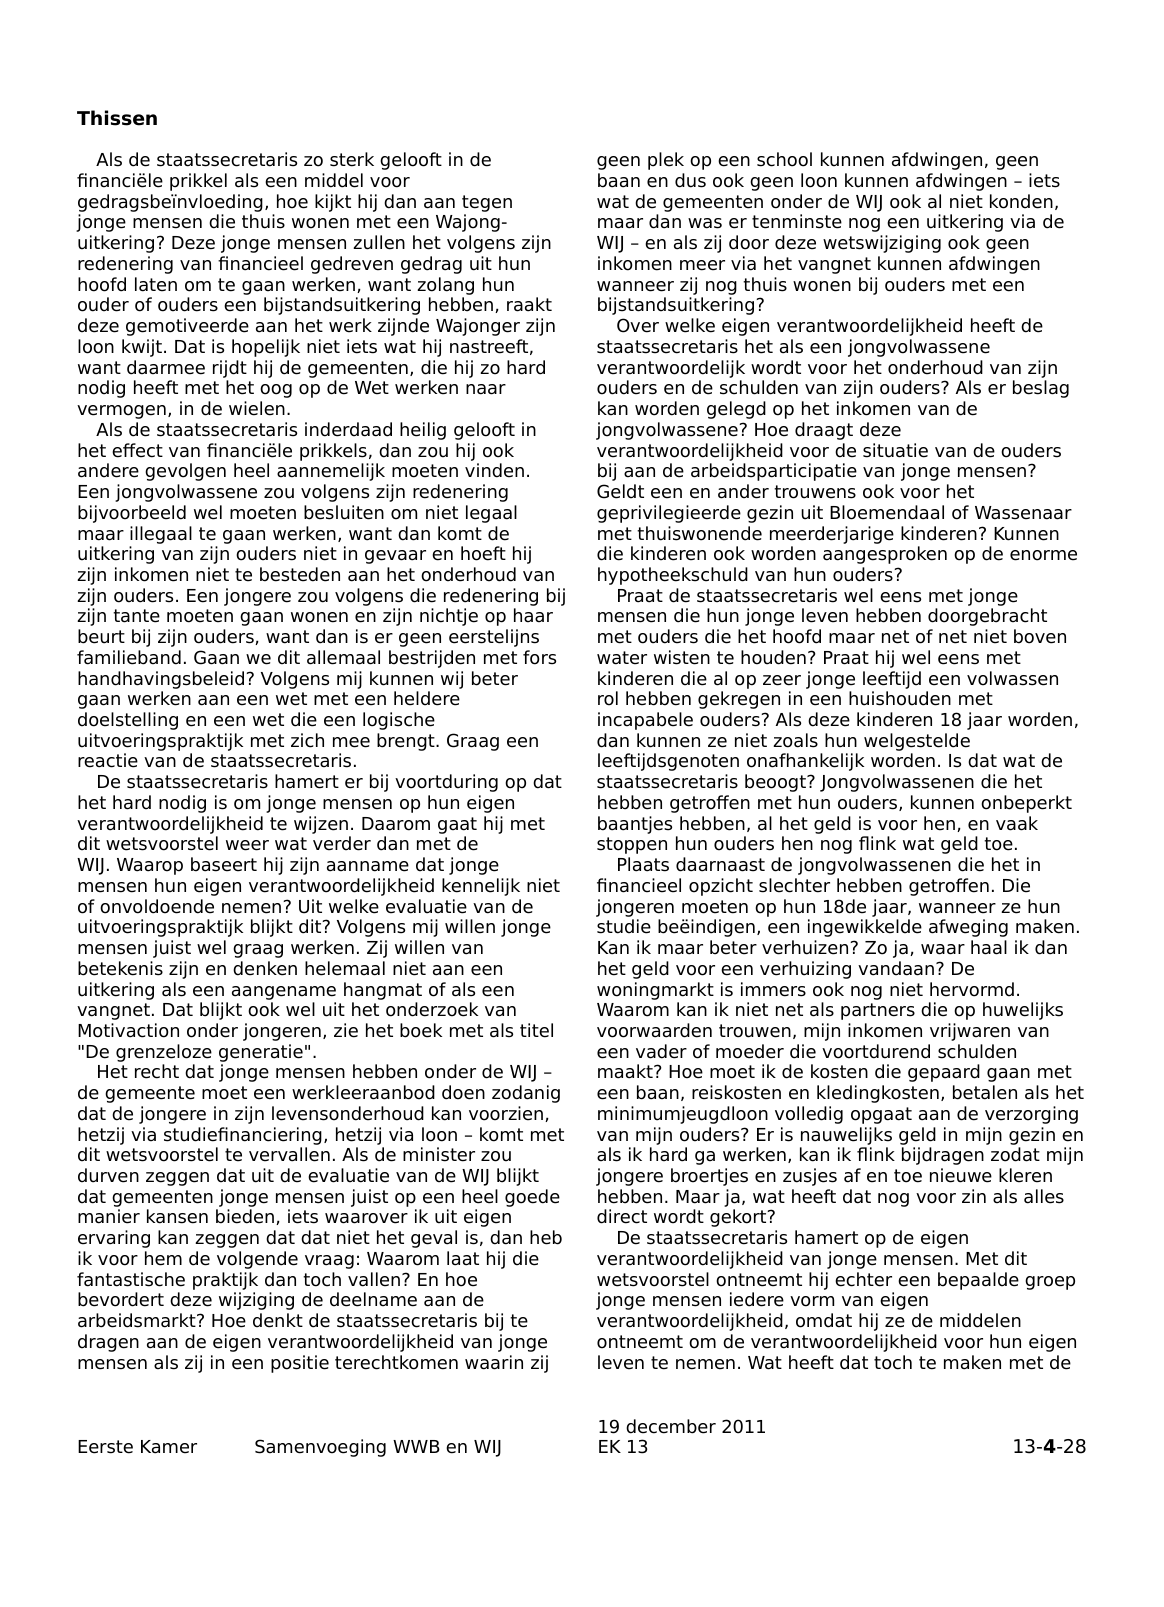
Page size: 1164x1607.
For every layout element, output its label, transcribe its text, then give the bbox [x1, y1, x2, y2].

text Als de staatssecretaris zo sterk gelooft in de financiële prikkel als een middel voor gedragsbeïnvloeding, hoe kijkt hij dan aan tegen jonge mensen die thuis wonen met een Wajong-uitkering? Deze jonge mensen zullen het volgens zijn redenering van financieel gedreven gedrag uit hun hoofd laten om te gaan werken, want zolang hun ouder of ouders een bijstandsuitkering hebben, raakt deze gemotiveerde aan het werk zijnde Wajonger zijn loon kwijt. Dat is hopelijk niet iets wat hij nastreeft, want daarmee rijdt hij de gemeenten, die hij zo hard nodig heeft met het oog op de Wet werken naar vermogen, in de wielen. [77, 150, 567, 420]
text geen plek op een school kunnen afdwingen, geen baan en dus ook geen loon kunnen afdwingen – iets wat de gemeenten onder de WIJ ook al niet konden, maar dan was er tenminste nog een uitkering via de WIJ – en als zij door deze wetswijziging ook geen inkomen meer via het vangnet kunnen afdwingen wanneer zij nog thuis wonen bij ouders met een bijstandsuitkering? [596, 150, 1087, 316]
text De staatssecretaris hamert er bij voortduring op dat het hard nodig is om jonge mensen op hun eigen verantwoordelijkheid te wijzen. Daarom gaat hij met dit wetsvoorstel weer wat verder dan met de WIJ. Waarop baseert hij zijn aanname dat jonge mensen hun eigen verantwoordelijkheid kennelijk niet of onvoldoende nemen? Uit welke evaluatie van de uitvoeringspraktijk blijkt dit? Volgens mij willen jonge mensen juist wel graag werken. Zij willen van betekenis zijn en denken helemaal niet aan een uitkering als een aangename hangmat of als een vangnet. Dat blijkt ook wel uit het onderzoek van Motivaction onder jongeren, zie het boek met als titel "De grenzeloze generatie". [77, 772, 567, 1062]
text Als de staatssecretaris inderdaad heilig gelooft in het effect van financiële prikkels, dan zou hij ook andere gevolgen heel aannemelijk moeten vinden. Een jongvolwassene zou volgens zijn redenering bijvoorbeeld wel moeten besluiten om niet legaal maar illegaal te gaan werken, want dan komt de uitkering van zijn ouders niet in gevaar en hoeft hij zijn inkomen niet te besteden aan het onderhoud van zijn ouders. Een jongere zou volgens die redenering bij zijn tante moeten gaan wonen en zijn nichtje op haar beurt bij zijn ouders, want dan is er geen eerstelijns familieband. Gaan we dit allemaal bestrijden met fors handhavingsbeleid? Volgens mij kunnen wij beter gaan werken aan een wet met een heldere doelstelling en een wet die een logische uitvoeringspraktijk met zich mee brengt. Graag een reactie van de staatssecretaris. [77, 420, 567, 772]
text Praat de staatssecretaris wel eens met jonge mensen die hun jonge leven hebben doorgebracht met ouders die het hoofd maar net of net niet boven water wisten te houden? Praat hij wel eens met kinderen die al op zeer jonge leeftijd een volwassen rol hebben gekregen in een huishouden met incapabele ouders? Als deze kinderen 18 jaar worden, dan kunnen ze niet zoals hun welgestelde leeftijdsgenoten onafhankelijk worden. Is dat wat de staatssecretaris beoogt? Jongvolwassenen die het hebben getroffen met hun ouders, kunnen onbeperkt baantjes hebben, al het geld is voor hen, en vaak stoppen hun ouders hen nog flink wat geld toe. [596, 586, 1087, 855]
text Over welke eigen verantwoordelijkheid heeft de staatssecretaris het als een jongvolwassene verantwoordelijk wordt voor het onderhoud van zijn ouders en de schulden van zijn ouders? Als er beslag kan worden gelegd op het inkomen van de jongvolwassene? Hoe draagt deze verantwoordelijkheid voor de situatie van de ouders bij aan de arbeidsparticipatie van jonge mensen? Geldt een en ander trouwens ook voor het geprivilegieerde gezin uit Bloemendaal of Wassenaar met thuiswonende meerderjarige kinderen? Kunnen die kinderen ook worden aangesproken op de enorme hypotheekschuld van hun ouders? [596, 316, 1087, 586]
text Plaats daarnaast de jongvolwassenen die het in financieel opzicht slechter hebben getroffen. Die jongeren moeten op hun 18de jaar, wanneer ze hun studie beëindigen, een ingewikkelde afweging maken. Kan ik maar beter verhuizen? Zo ja, waar haal ik dan het geld voor een verhuizing vandaan? De woningmarkt is immers ook nog niet hervormd. Waarom kan ik niet net als partners die op huwelijks voorwaarden trouwen, mijn inkomen vrijwaren van een vader of moeder die voortdurend schulden maakt? Hoe moet ik de kosten die gepaard gaan met een baan, reiskosten en kledingkosten, betalen als het minimumjeugdloon volledig opgaat aan de verzorging van mijn ouders? Er is nauwelijks geld in mijn gezin en als ik hard ga werken, kan ik flink bijdragen zodat mijn jongere broertjes en zusjes af en toe nieuwe kleren hebben. Maar ja, wat heeft dat nog voor zin als alles direct wordt gekort? [596, 855, 1087, 1228]
text Het recht dat jonge mensen hebben onder de WIJ – de gemeente moet een werkleeraanbod doen zodanig dat de jongere in zijn levensonderhoud kan voorzien, hetzij via studiefinanciering, hetzij via loon – komt met dit wetsvoorstel te vervallen. Als de minister zou durven zeggen dat uit de evaluatie van de WIJ blijkt dat gemeenten jonge mensen juist op een heel goede manier kansen bieden, iets waarover ik uit eigen ervaring kan zeggen dat dat niet het geval is, dan heb ik voor hem de volgende vraag: Waarom laat hij die fantastische praktijk dan toch vallen? En hoe bevordert deze wijziging de deelname aan de arbeidsmarkt? Hoe denkt de staatssecretaris bij te dragen aan de eigen verantwoordelijkheid van jonge mensen als zij in een positie terechtkomen waarin zij [77, 1062, 567, 1373]
text De staatssecretaris hamert op de eigen verantwoordelijkheid van jonge mensen. Met dit wetsvoorstel ontneemt hij echter een bepaalde groep jonge mensen iedere vorm van eigen verantwoordelijkheid, omdat hij ze de middelen ontneemt om de verantwoordelijkheid voor hun eigen leven te nemen. Wat heeft dat toch te maken met de [596, 1228, 1087, 1373]
